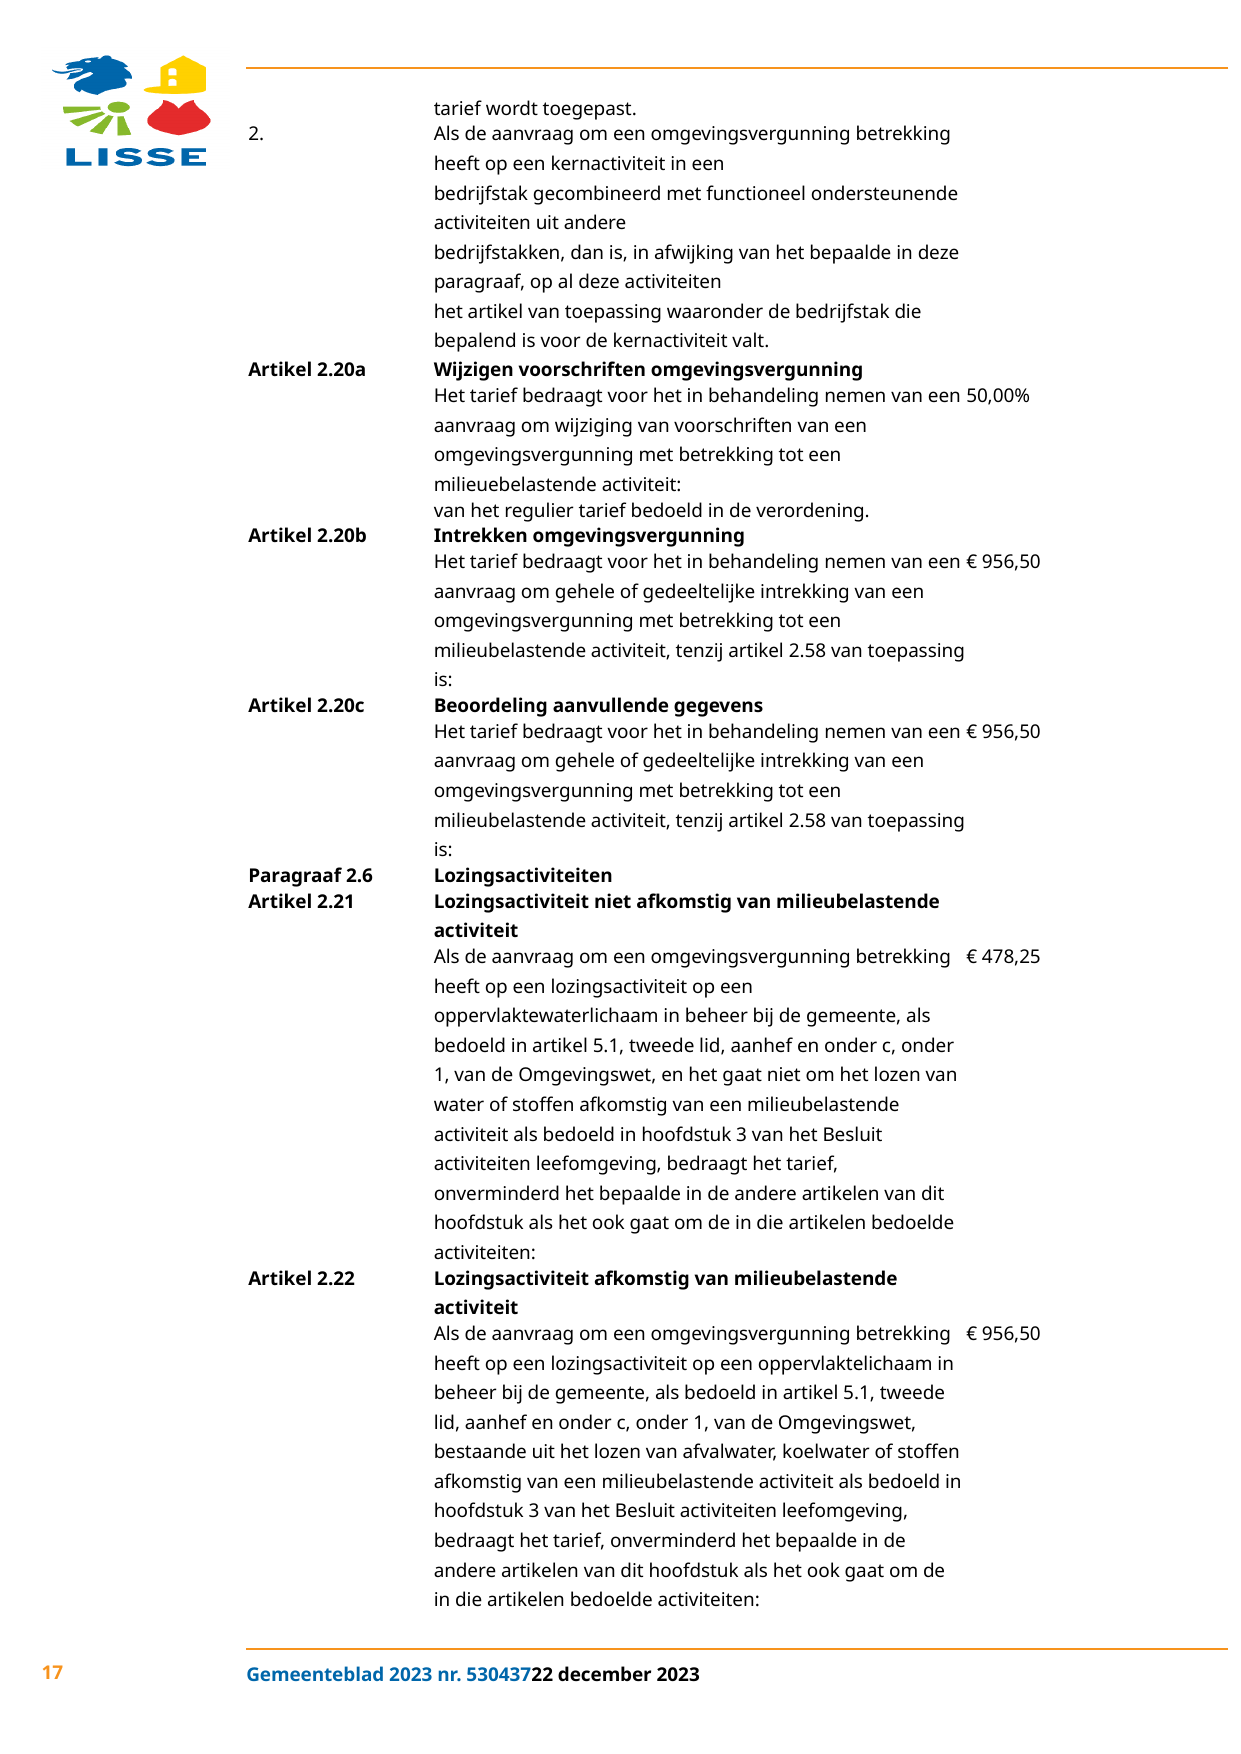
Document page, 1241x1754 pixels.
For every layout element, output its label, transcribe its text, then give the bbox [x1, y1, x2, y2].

table_cell Als de aanvraag om een omgevingsvergunning betrekking heeft op een lozingsactiviteit op een oppervlaktewaterlichaam in beheer bij de gemeente, als bedoeld in artikel 5.1, tweede lid, aanhef en onder c, onder 1, van de Omgevingswet, en het gaat niet om het lozen van water of stoffen afkomstig van een milieubelastende activiteit als bedoeld in hoofdstuk 3 van het Besluit activiteiten leefomgeving, bedraagt het tarief, onverminderd het bepaalde in de andere artikelen van dit hoofdstuk als het ook gaat om de in die artikelen bedoelde activiteiten: [434, 943, 966, 1265]
table_cell [966, 497, 1152, 523]
table_cell Artikel 2.21 [248, 888, 433, 943]
table_header Artikel 2.20a [248, 357, 433, 382]
table_cell [966, 862, 1152, 888]
table_cell [248, 718, 433, 862]
table_cell Het tarief bedraagt voor het in behandeling nemen van een aanvraag om gehele of gedeeltelijke intrekking van een omgevingsvergunning met betrekking tot een milieubelastende activiteit, tenzij artikel 2.58 van toepassing is: [434, 718, 966, 862]
table_cell Artikel 2.22 [248, 1265, 433, 1320]
table_cell € 956,50 [966, 548, 1152, 692]
table_cell € 478,25 [966, 943, 1152, 1265]
table_cell [248, 943, 433, 1265]
table_cell 2. [248, 121, 433, 353]
table_cell [966, 888, 1152, 943]
table_cell Lozingsactiviteit niet afkomstig van milieubelastende activiteit [434, 888, 966, 943]
table_cell Als de aanvraag om een omgevingsvergunning betrekking heeft op een kernactiviteit in een bedrijfstak gecombineerd met functioneel ondersteunende activiteiten uit andere bedrijfstakken, dan is, in afwijking van het bepaalde in deze paragraaf, op al deze activiteiten het artikel van toepassing waaronder de bedrijfstak die bepalend is voor de kernactiviteit valt. [434, 121, 966, 353]
table_cell [248, 1320, 433, 1612]
table_cell Lozingsactiviteiten [434, 862, 966, 888]
table_cell Als de aanvraag om een omgevingsvergunning betrekking heeft op een lozingsactiviteit op een oppervlaktelichaam in beheer bij de gemeente, als bedoeld in artikel 5.1, tweede lid, aanhef en onder c, onder 1, van de Omgevingswet, bestaande uit het lozen van afvalwater, koelwater of stoffen afkomstig van een milieubelastende activiteit als bedoeld in hoofdstuk 3 van het Besluit activiteiten leefomgeving, bedraagt het tarief, onverminderd het bepaalde in de andere artikelen van dit hoofdstuk als het ook gaat om de in die artikelen bedoelde activiteiten: [434, 1320, 966, 1612]
table_cell Beoordeling aanvullende gegevens [434, 693, 966, 718]
table_cell Het tarief bedraagt voor het in behandeling nemen van een aanvraag om gehele of gedeeltelijke intrekking van een omgevingsvergunning met betrekking tot een milieubelastende activiteit, tenzij artikel 2.58 van toepassing is: [434, 548, 966, 692]
table_cell van het regulier tarief bedoeld in de verordening. [434, 497, 966, 523]
table_cell [966, 121, 1152, 353]
table_cell [248, 548, 433, 692]
table_cell € 956,50 [966, 718, 1152, 862]
table_cell Het tarief bedraagt voor het in behandeling nemen van een aanvraag om wijziging van voorschriften van een omgevingsvergunning met betrekking tot een milieuebelastende activiteit: [434, 383, 966, 497]
table_cell [966, 693, 1152, 718]
table_cell [966, 523, 1152, 548]
table_cell Artikel 2.20b [248, 523, 433, 548]
table_header Wijzigen voorschriften omgevingsvergunning [434, 357, 966, 382]
table_cell Lozingsactiviteit afkomstig van milieubelastende activiteit [434, 1265, 966, 1320]
table_cell 50,00% [966, 383, 1152, 497]
picture [41, 47, 231, 172]
table_cell € 956,50 [966, 1320, 1152, 1612]
table_cell Paragraaf 2.6 [248, 862, 433, 888]
table_cell [248, 497, 433, 523]
table_cell Artikel 2.20c [248, 693, 433, 718]
table_cell Intrekken omgevingsvergunning [434, 523, 966, 548]
table_cell [966, 95, 1152, 121]
table_cell [248, 95, 433, 121]
table_header [966, 357, 1152, 382]
table_cell [248, 383, 433, 497]
table_cell [966, 1265, 1152, 1320]
table_cell tarief wordt toegepast. [434, 95, 966, 121]
